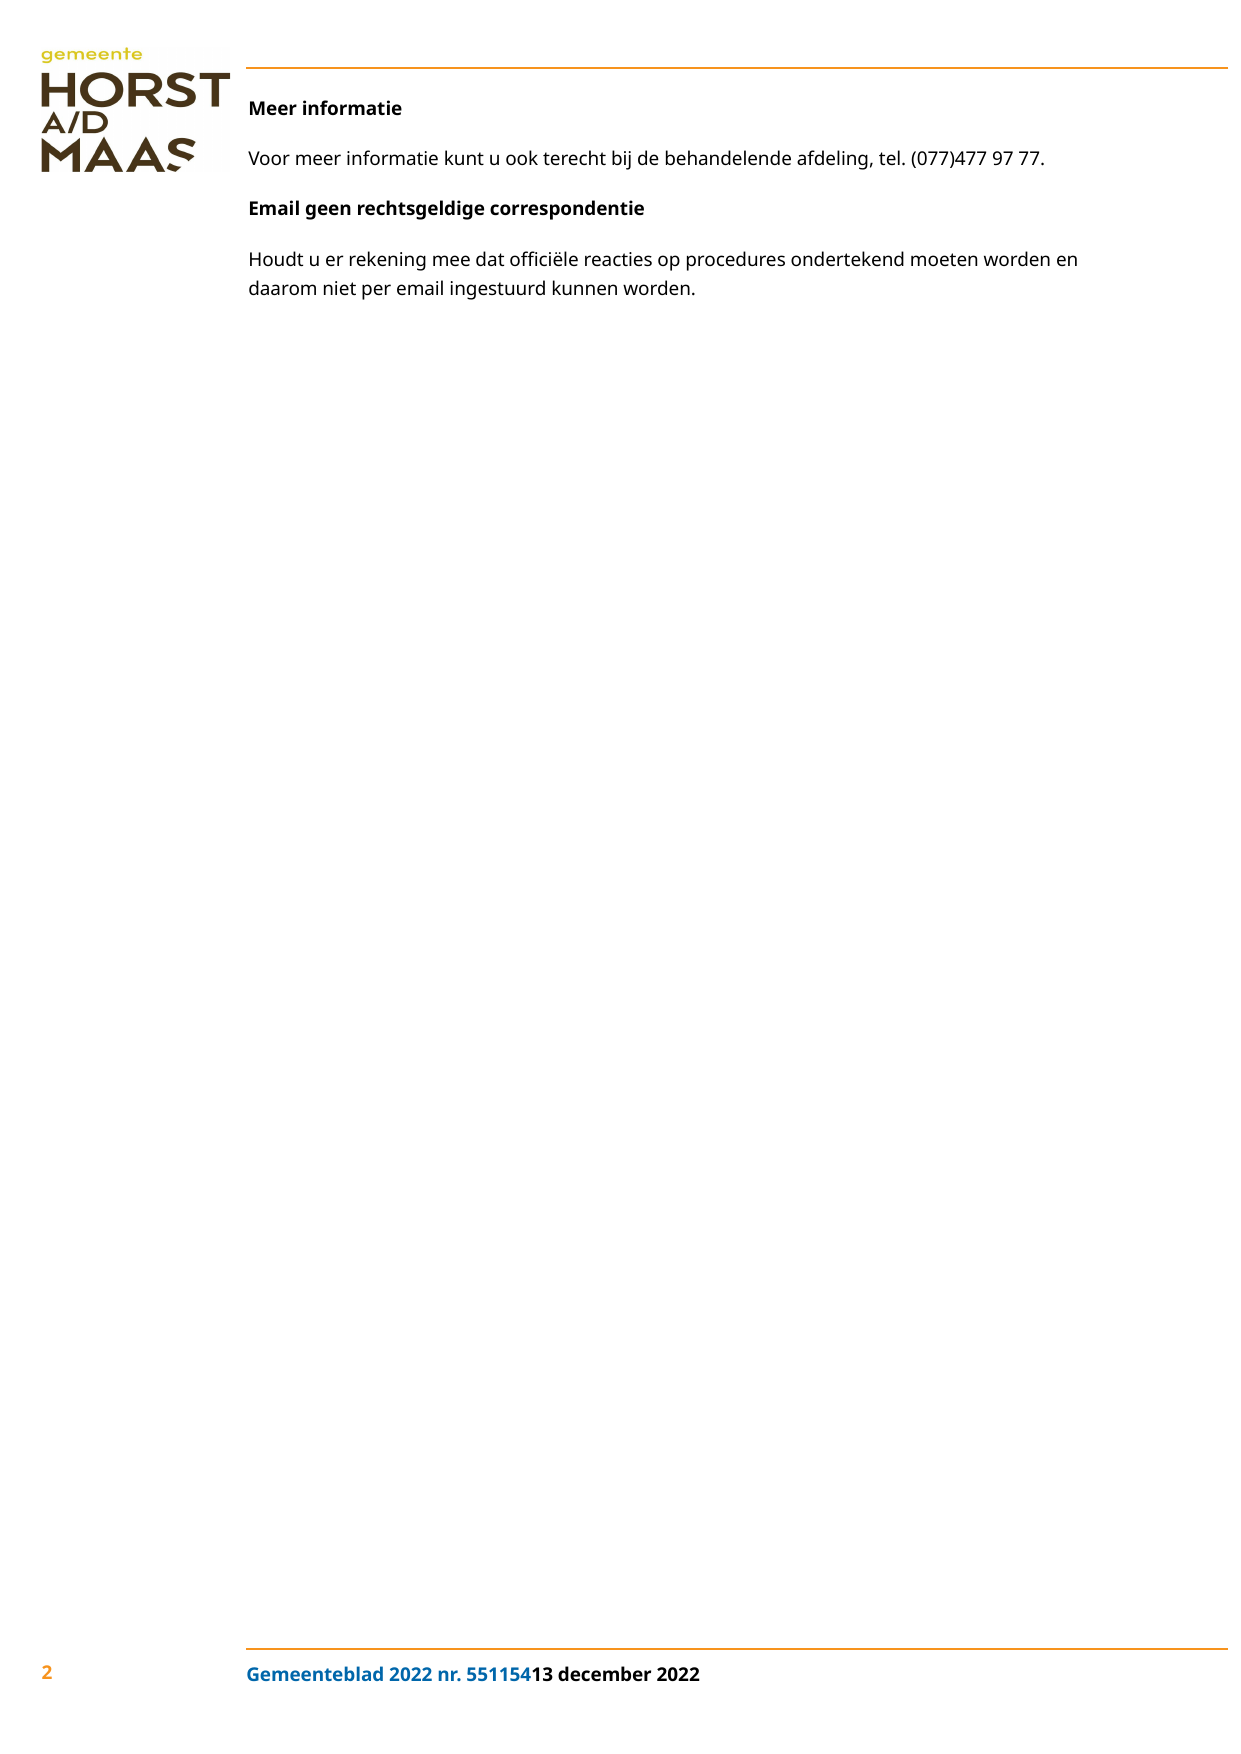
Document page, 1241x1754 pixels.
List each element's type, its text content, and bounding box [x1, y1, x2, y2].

text Email geen rechtsgeldige correspondentie [248, 196, 1152, 221]
text Houdt u er rekening mee dat officiële reacties op procedures ondertekend moeten worden en daarom niet per email ingestuurd kunnen worden. [248, 246, 1152, 301]
picture [41, 47, 231, 172]
text Meer informatie [248, 95, 1152, 121]
text Voor meer informatie kunt u ook terecht bij de behandelende afdeling, tel. (077)477 97 77. [248, 145, 1152, 171]
